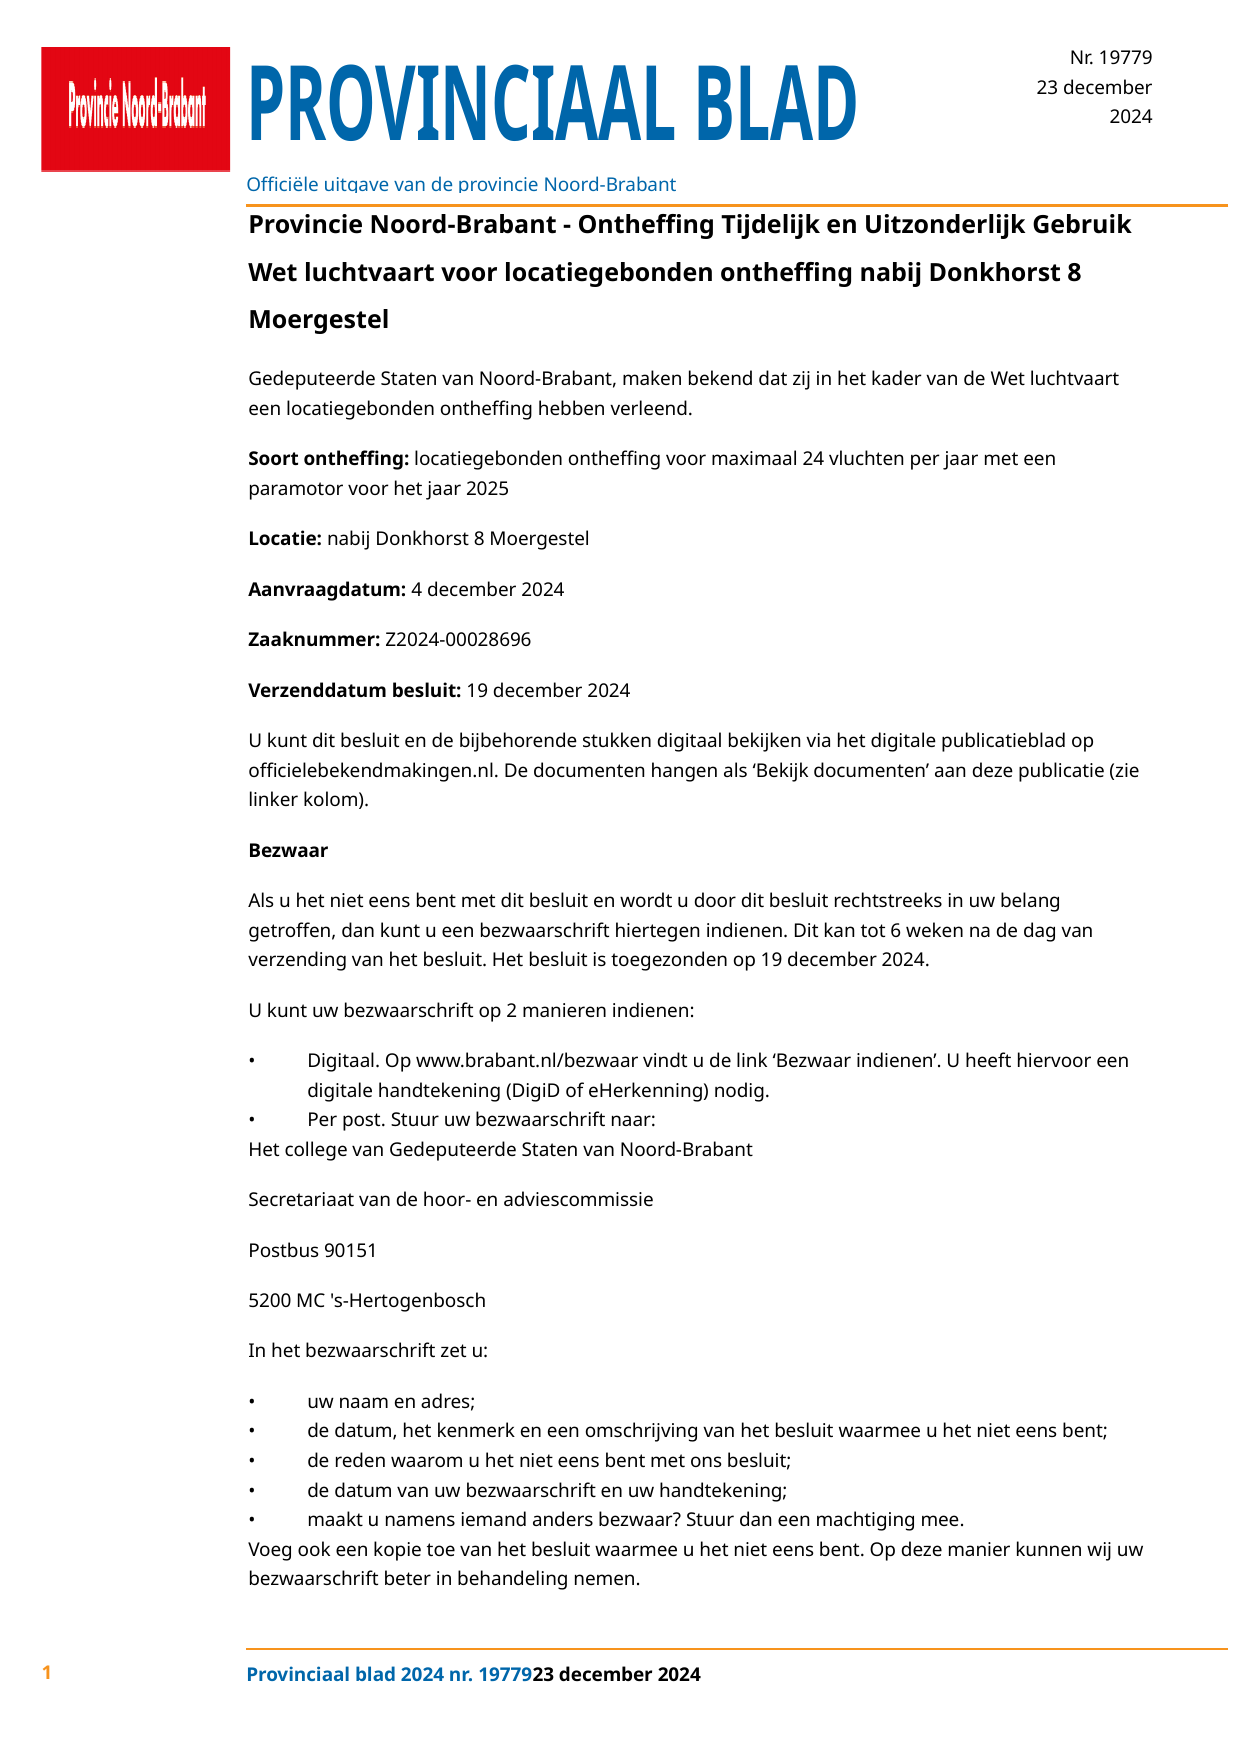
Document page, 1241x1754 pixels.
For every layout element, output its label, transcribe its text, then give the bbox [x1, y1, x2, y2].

text Provincie Noord-Brabant - Ontheffing Tijdelijk en Uitzonderlijk Gebruik Wet luchtvaart voor locatiegebonden ontheffing nabij Donkhorst 8 Moergestel [248, 207, 1152, 336]
picture [41, 47, 231, 172]
list maakt u namens iemand anders bezwaar? Stuur dan een machtiging mee. [248, 1506, 1152, 1532]
text U kunt dit besluit en de bijbehorende stukken digitaal bekijken via het digitale publicatieblad op officielebekendmakingen.nl. De documenten hangen als ‘Bekijk documenten’ aan deze publicatie (zie linker kolom). [248, 727, 1152, 812]
text Het college van Gedeputeerde Staten van Noord-Brabant [248, 1136, 1152, 1162]
list Digitaal. Op www.brabant.nl/bezwaar vindt u de link ‘Bezwaar indienen’. U heeft hiervoor een digitale handtekening (DigiD of eHerkenning) nodig. [248, 1047, 1152, 1102]
text Secretariaat van de hoor- en adviescommissie [248, 1186, 1152, 1212]
text Postbus 90151 [248, 1237, 1152, 1262]
text 5200 MC 's‑Hertogenbosch [248, 1287, 1152, 1313]
text Soort ontheffing: locatiegebonden ontheffing voor maximaal 24 vluchten per jaar met een paramotor voor het jaar 2025 [248, 446, 1152, 501]
list de datum, het kenmerk en een omschrijving van het besluit waarmee u het niet eens bent; [248, 1418, 1152, 1443]
text Bezwaar [248, 837, 1152, 862]
text U kunt uw bezwaarschrift op 2 manieren indienen: [248, 997, 1152, 1022]
text Voeg ook een kopie toe van het besluit waarmee u het niet eens bent. Op deze manier kunnen wij uw bezwaarschrift beter in behandeling nemen. [248, 1536, 1152, 1591]
list Per post. Stuur uw bezwaarschrift naar: [248, 1106, 1152, 1132]
list de datum van uw bezwaarschrift en uw handtekening; [248, 1477, 1152, 1502]
text Aanvraagdatum: 4 december 2024 [248, 576, 1152, 602]
text Locatie: nabij Donkhorst 8 Moergestel [248, 526, 1152, 551]
text Gedeputeerde Staten van Noord-Brabant, maken bekend dat zij in het kader van de Wet luchtvaart een locatiegebonden ontheffing hebben verleend. [248, 366, 1152, 421]
text Zaaknummer: Z2024-00028696 [248, 626, 1152, 652]
list de reden waarom u het niet eens bent met ons besluit; [248, 1447, 1152, 1473]
list uw naam en adres; [248, 1388, 1152, 1414]
text Verzenddatum besluit: 19 december 2024 [248, 677, 1152, 702]
text Als u het niet eens bent met dit besluit en wordt u door dit besluit rechtstreeks in uw belang getroffen, dan kunt u een bezwaarschrift hiertegen indienen. Dit kan tot 6 weken na de dag van verzending van het besluit. Het besluit is toegezonden op 19 december 2024. [248, 887, 1152, 972]
text In het bezwaarschrift zet u: [248, 1338, 1152, 1363]
